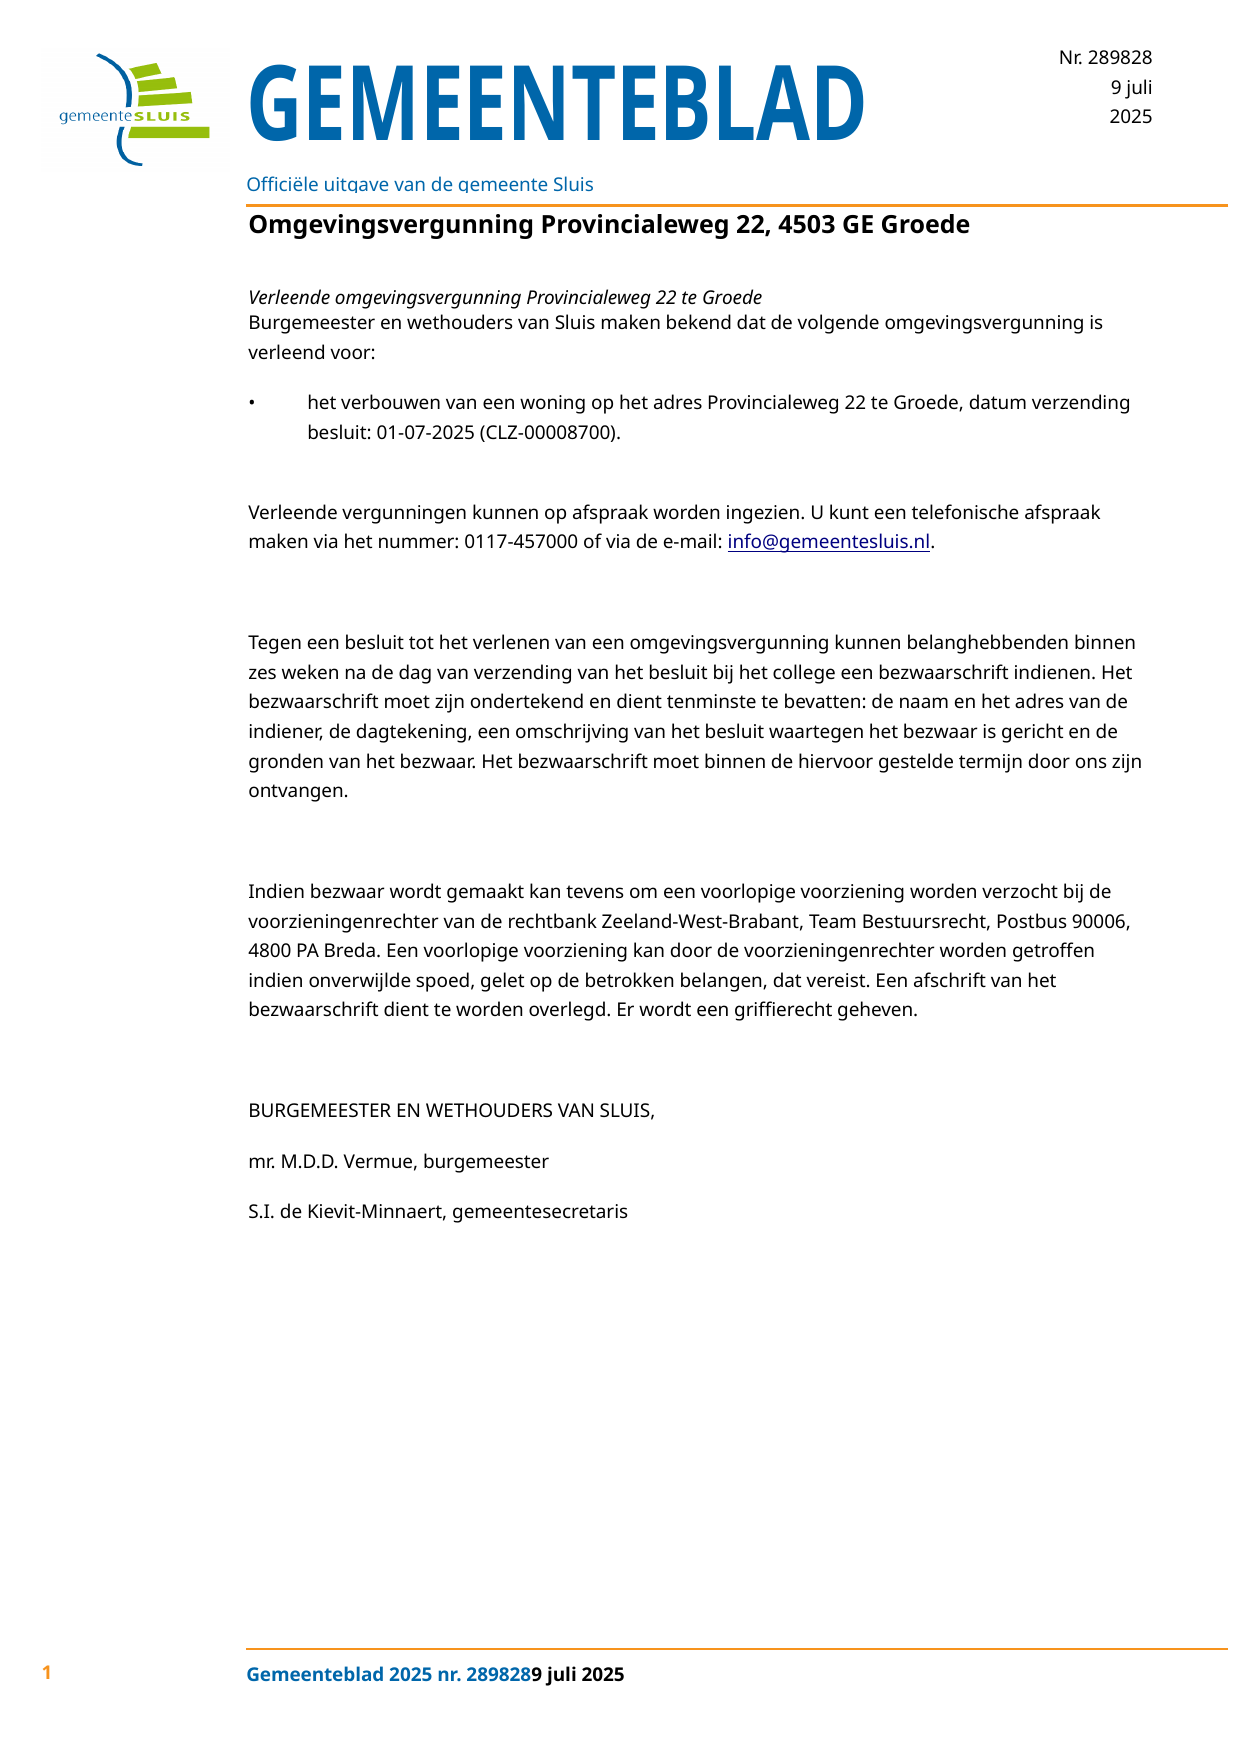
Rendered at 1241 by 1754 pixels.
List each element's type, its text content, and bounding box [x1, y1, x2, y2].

text Tegen een besluit tot het verlenen van een omgevingsvergunning kunnen belanghebbenden binnen zes weken na de dag van verzending van het besluit bij het college een bezwaarschrift indienen. Het bezwaarschrift moet zijn ondertekend en dient tenminste te bevatten: de naam en het adres van de indiener, de dagtekening, een omschrijving van het besluit waartegen het bezwaar is gericht en de gronden van het bezwaar. Het bezwaarschrift moet binnen de hiervoor gestelde termijn door ons zijn ontvangen. [248, 629, 1152, 803]
text Verleende omgevingsvergunning Provincialeweg 22 te Groede [248, 284, 1152, 309]
text Verleende vergunningen kunnen op afspraak worden ingezien. U kunt een telefonische afspraak maken via het nummer: 0117-457000 of via de e-mail: info@gemeentesluis.nl. [248, 499, 1152, 554]
text Indien bezwaar wordt gemaakt kan tevens om een voorlopige voorziening worden verzocht bij de voorzieningenrechter van de rechtbank Zeeland-West-Brabant, Team Bestuursrecht, Postbus 90006, 4800 PA Breda. Een voorlopige voorziening kan door de voorzieningenrechter worden getroffen indien onverwijlde spoed, gelet op de betrokken belangen, dat vereist. Een afschrift van het bezwaarschrift dient te worden overlegd. Er wordt een griffierecht geheven. [248, 878, 1152, 1022]
picture [41, 47, 231, 172]
text BURGEMEESTER EN WETHOUDERS VAN SLUIS, [248, 1097, 1152, 1123]
text S.I. de Kievit-Minnaert, gemeentesecretaris [248, 1198, 1152, 1224]
text Omgevingsvergunning Provincialeweg 22, 4503 GE Groede [248, 207, 1152, 241]
text Burgemeester en wethouders van Sluis maken bekend dat de volgende omgevingsvergunning is verleend voor: [248, 309, 1152, 365]
list het verbouwen van een woning op het adres Provincialeweg 22 te Groede, datum verzending besluit: 01-07-2025 (CLZ-00008700). [248, 389, 1152, 445]
text mr. M.D.D. Vermue, burgemeester [248, 1148, 1152, 1174]
